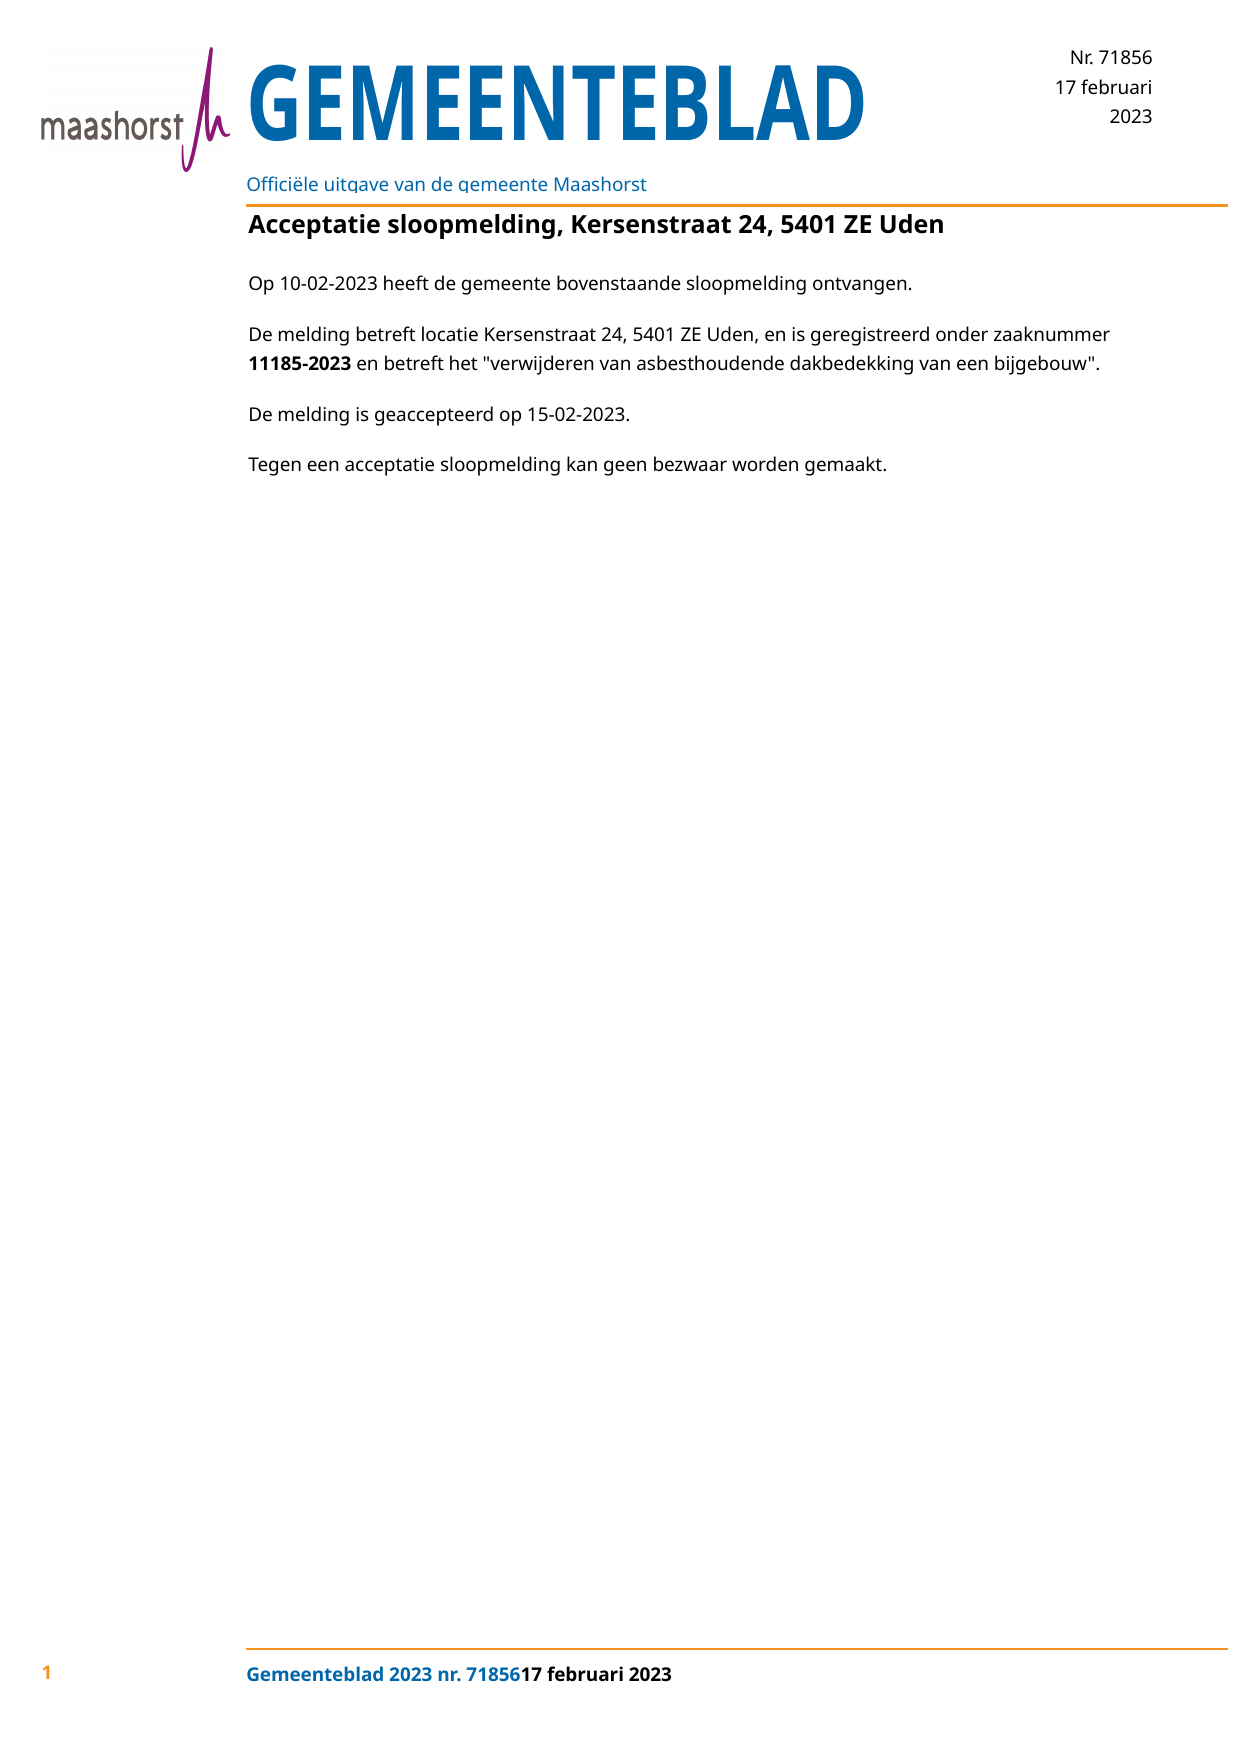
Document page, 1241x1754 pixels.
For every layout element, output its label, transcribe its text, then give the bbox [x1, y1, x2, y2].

text De melding is geaccepteerd op 15-02-2023. [248, 401, 1152, 426]
text De melding betreft locatie Kersenstraat 24, 5401 ZE Uden, en is geregistreerd onder zaaknummer 11185-2023 en betreft het "verwijderen van asbesthoudende dakbedekking van een bijgebouw". [248, 321, 1152, 376]
text Op 10-02-2023 heeft de gemeente bovenstaande sloopmelding ontvangen. [248, 270, 1152, 296]
text Tegen een acceptatie sloopmelding kan geen bezwaar worden gemaakt. [248, 451, 1152, 477]
picture [41, 47, 231, 172]
text Acceptatie sloopmelding, Kersenstraat 24, 5401 ZE Uden [248, 207, 1152, 241]
